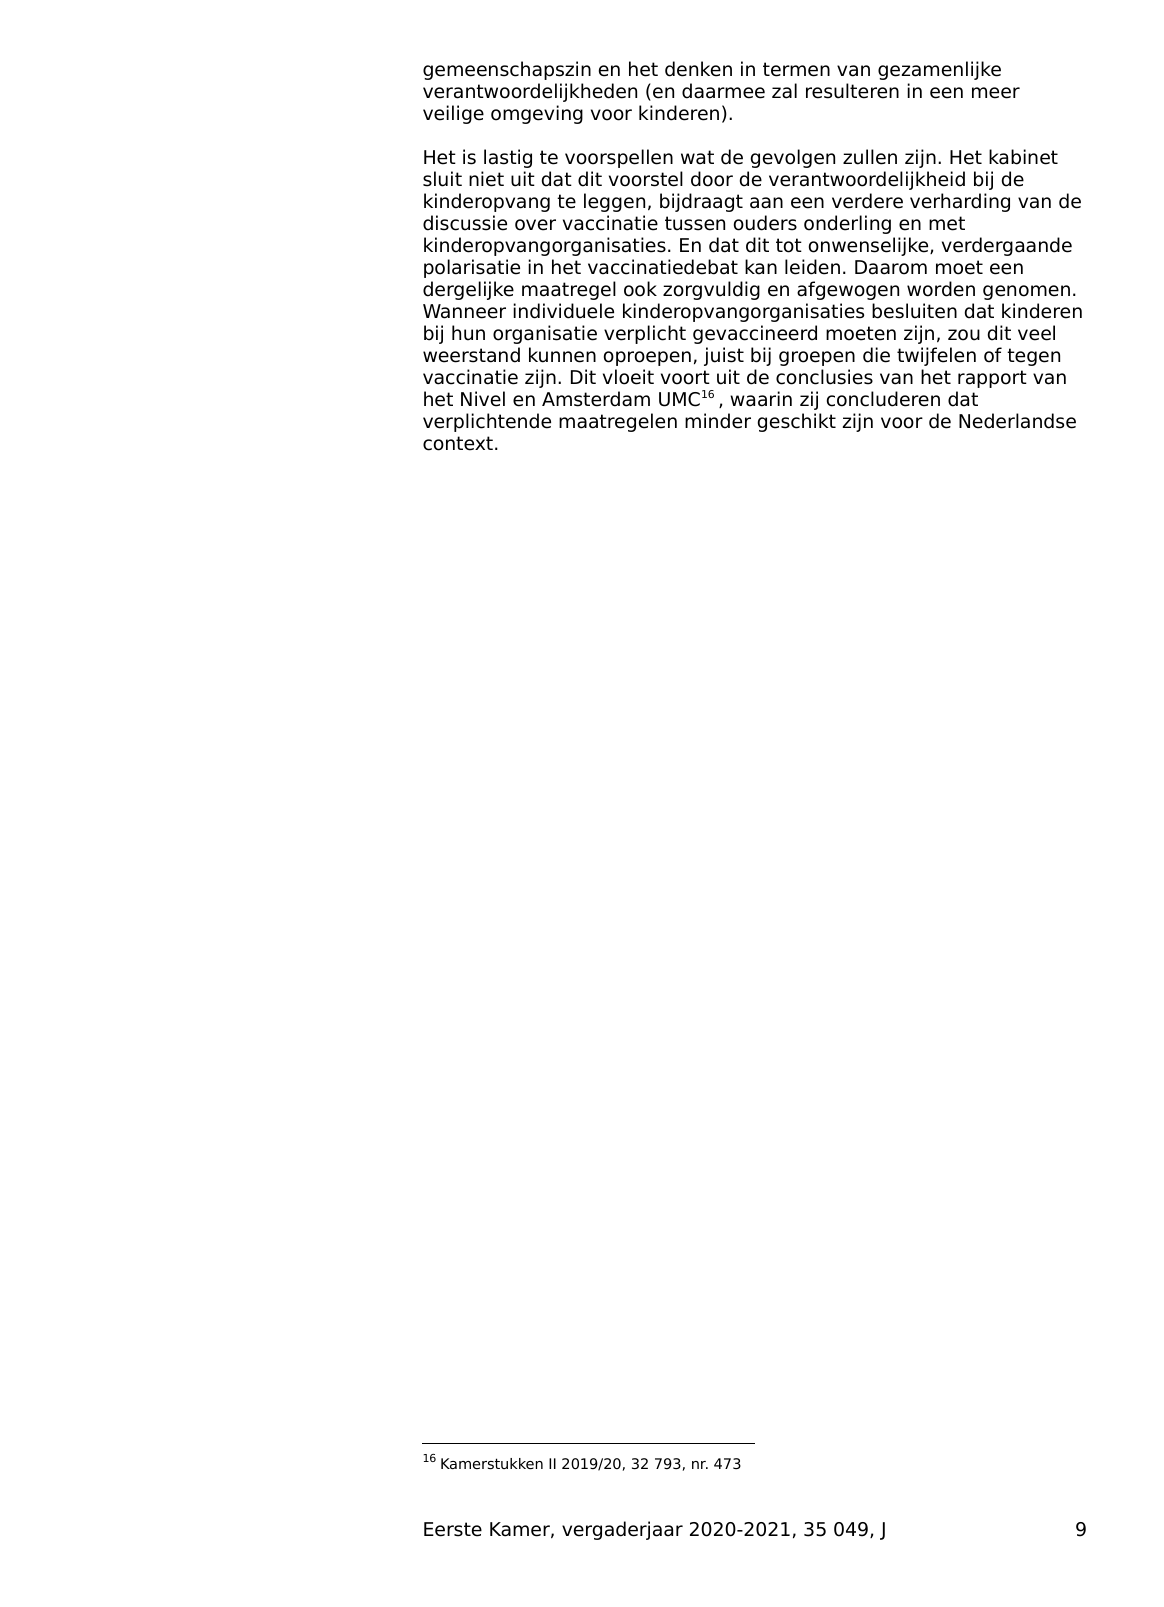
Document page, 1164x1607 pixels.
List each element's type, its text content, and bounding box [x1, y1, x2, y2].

text Kamerstukken II 2019/20, 32 793, nr. 473 [422, 1452, 1087, 1474]
text Het is lastig te voorspellen wat de gevolgen zullen zijn. Het kabinet sluit niet uit dat dit voorstel door de verantwoordelijkheid bij de kinderopvang te leggen, bijdraagt aan een verdere verharding van de discussie over vaccinatie tussen ouders onderling en met kinderopvangorganisaties. En dat dit tot onwenselijke, verdergaande polarisatie in het vaccinatiedebat kan leiden. Daarom moet een dergelijke maatregel ook zorgvuldig en afgewogen worden genomen. Wanneer individuele kinderopvangorganisaties besluiten dat kinderen bij hun organisatie verplicht gevaccineerd moeten zijn, zou dit veel weerstand kunnen oproepen, juist bij groepen die twijfelen of tegen vaccinatie zijn. Dit vloeit voort uit de conclusies van het rapport van het Nivel en Amsterdam UMC, waarin zij concluderen dat verplichtende maatregelen minder geschikt zijn voor de Nederlandse context. [422, 147, 1087, 455]
text gemeenschapszin en het denken in termen van gezamenlijke verantwoordelijkheden (en daarmee zal resulteren in een meer veilige omgeving voor kinderen). [422, 59, 1087, 125]
